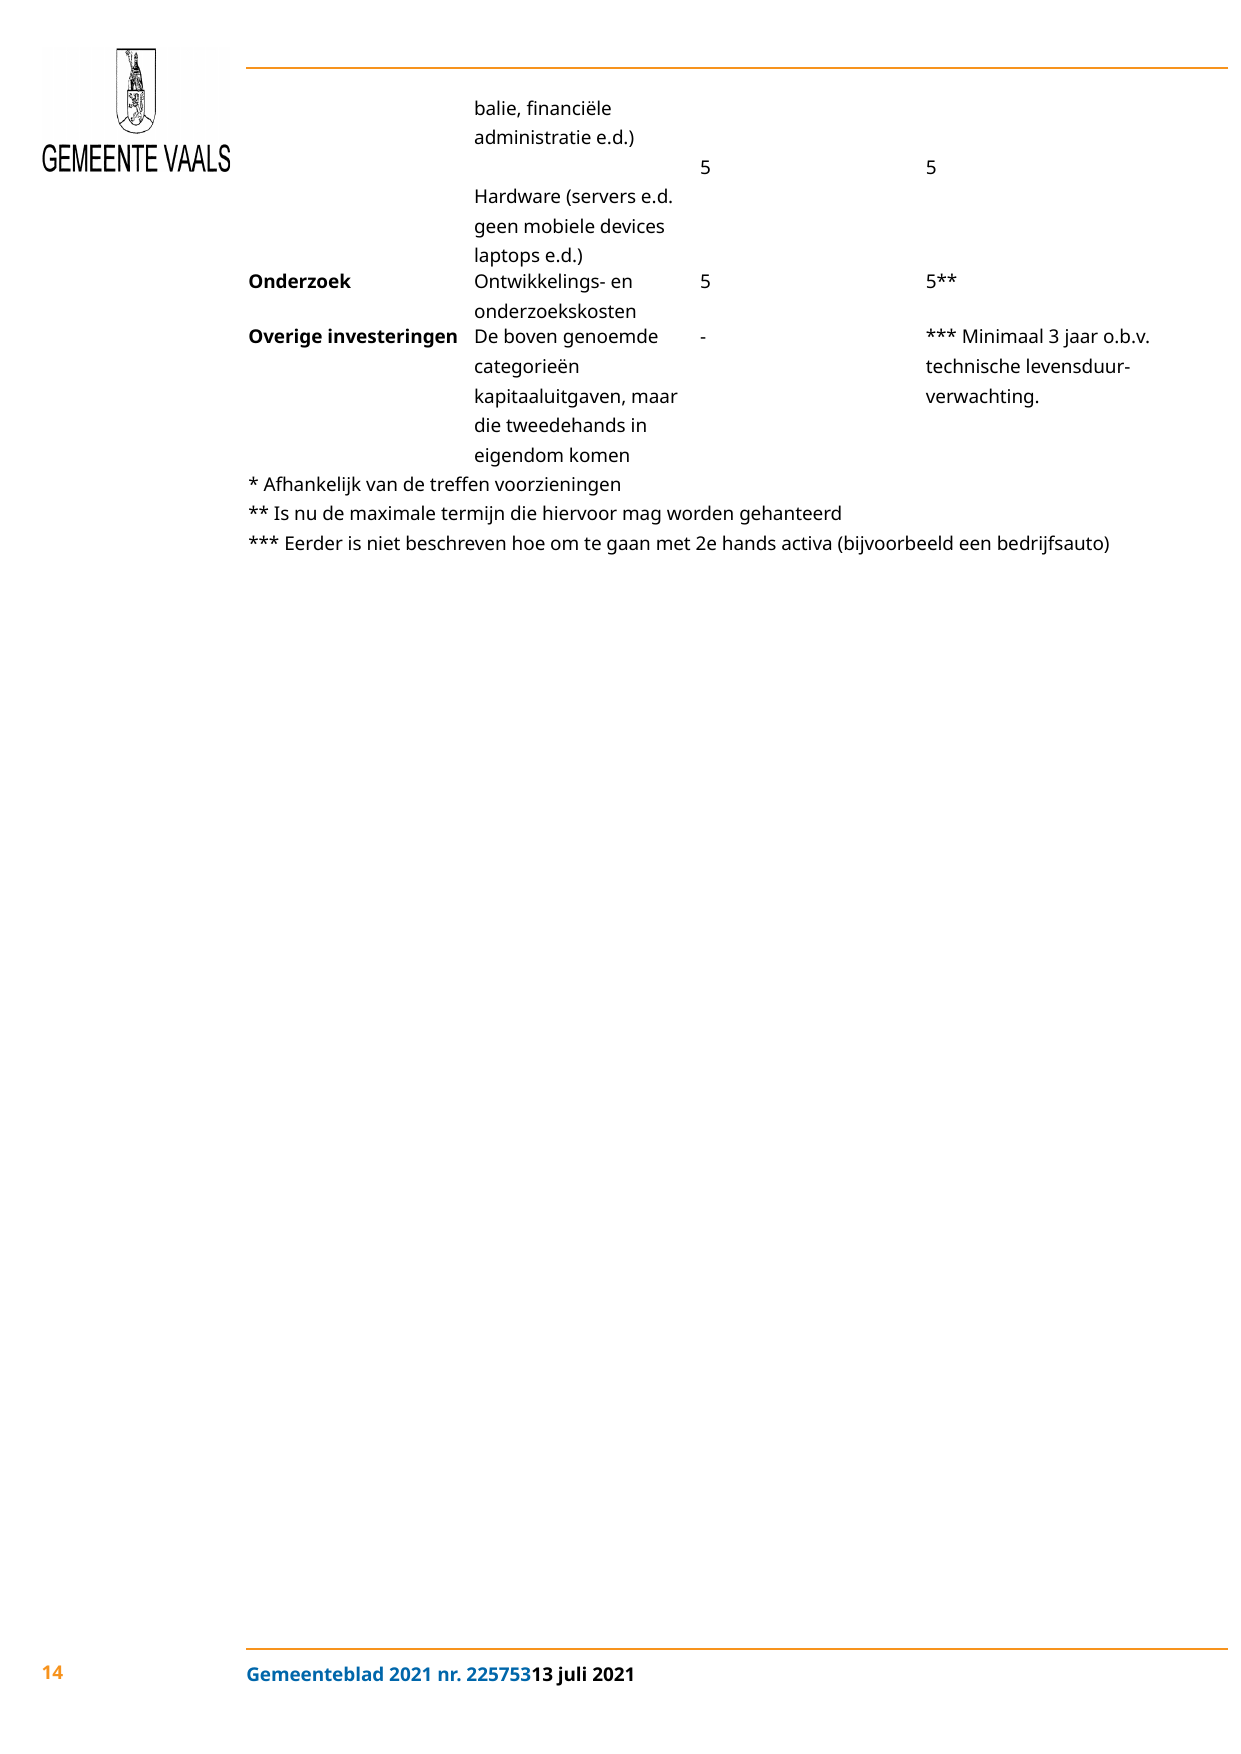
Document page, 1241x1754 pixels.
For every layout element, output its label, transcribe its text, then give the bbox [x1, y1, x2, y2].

table_cell De boven genoemde categorieën kapitaaluitgaven, maar die tweedehands in eigendom komen [474, 324, 700, 468]
text ** Is nu de maximale termijn die hiervoor mag worden gehanteerd [248, 501, 1152, 526]
table_cell 5** [926, 269, 1152, 324]
table_cell 5 [700, 95, 926, 268]
text *** Eerder is niet beschreven hoe om te gaan met 2e hands activa (bijvoorbeeld een bedrijfsauto) [248, 530, 1152, 556]
table_cell *** Minimaal 3 jaar o.b.v. technische levensduur-verwachting. [926, 324, 1152, 468]
table_cell [248, 95, 474, 268]
table_cell Overige investeringen [248, 324, 474, 468]
table_cell 5 [700, 269, 926, 324]
table_cell Ontwikkelings- en onderzoekskosten [474, 269, 700, 324]
picture [41, 47, 231, 172]
text * Afhankelijk van de treffen voorzieningen [248, 471, 1152, 497]
table_cell Onderzoek [248, 269, 474, 324]
table_cell 5 [926, 95, 1152, 268]
table_cell - [700, 324, 926, 468]
table_cell balie, financiële administratie e.d.) Hardware (servers e.d. geen mobiele devices laptops e.d.) [474, 95, 700, 268]
